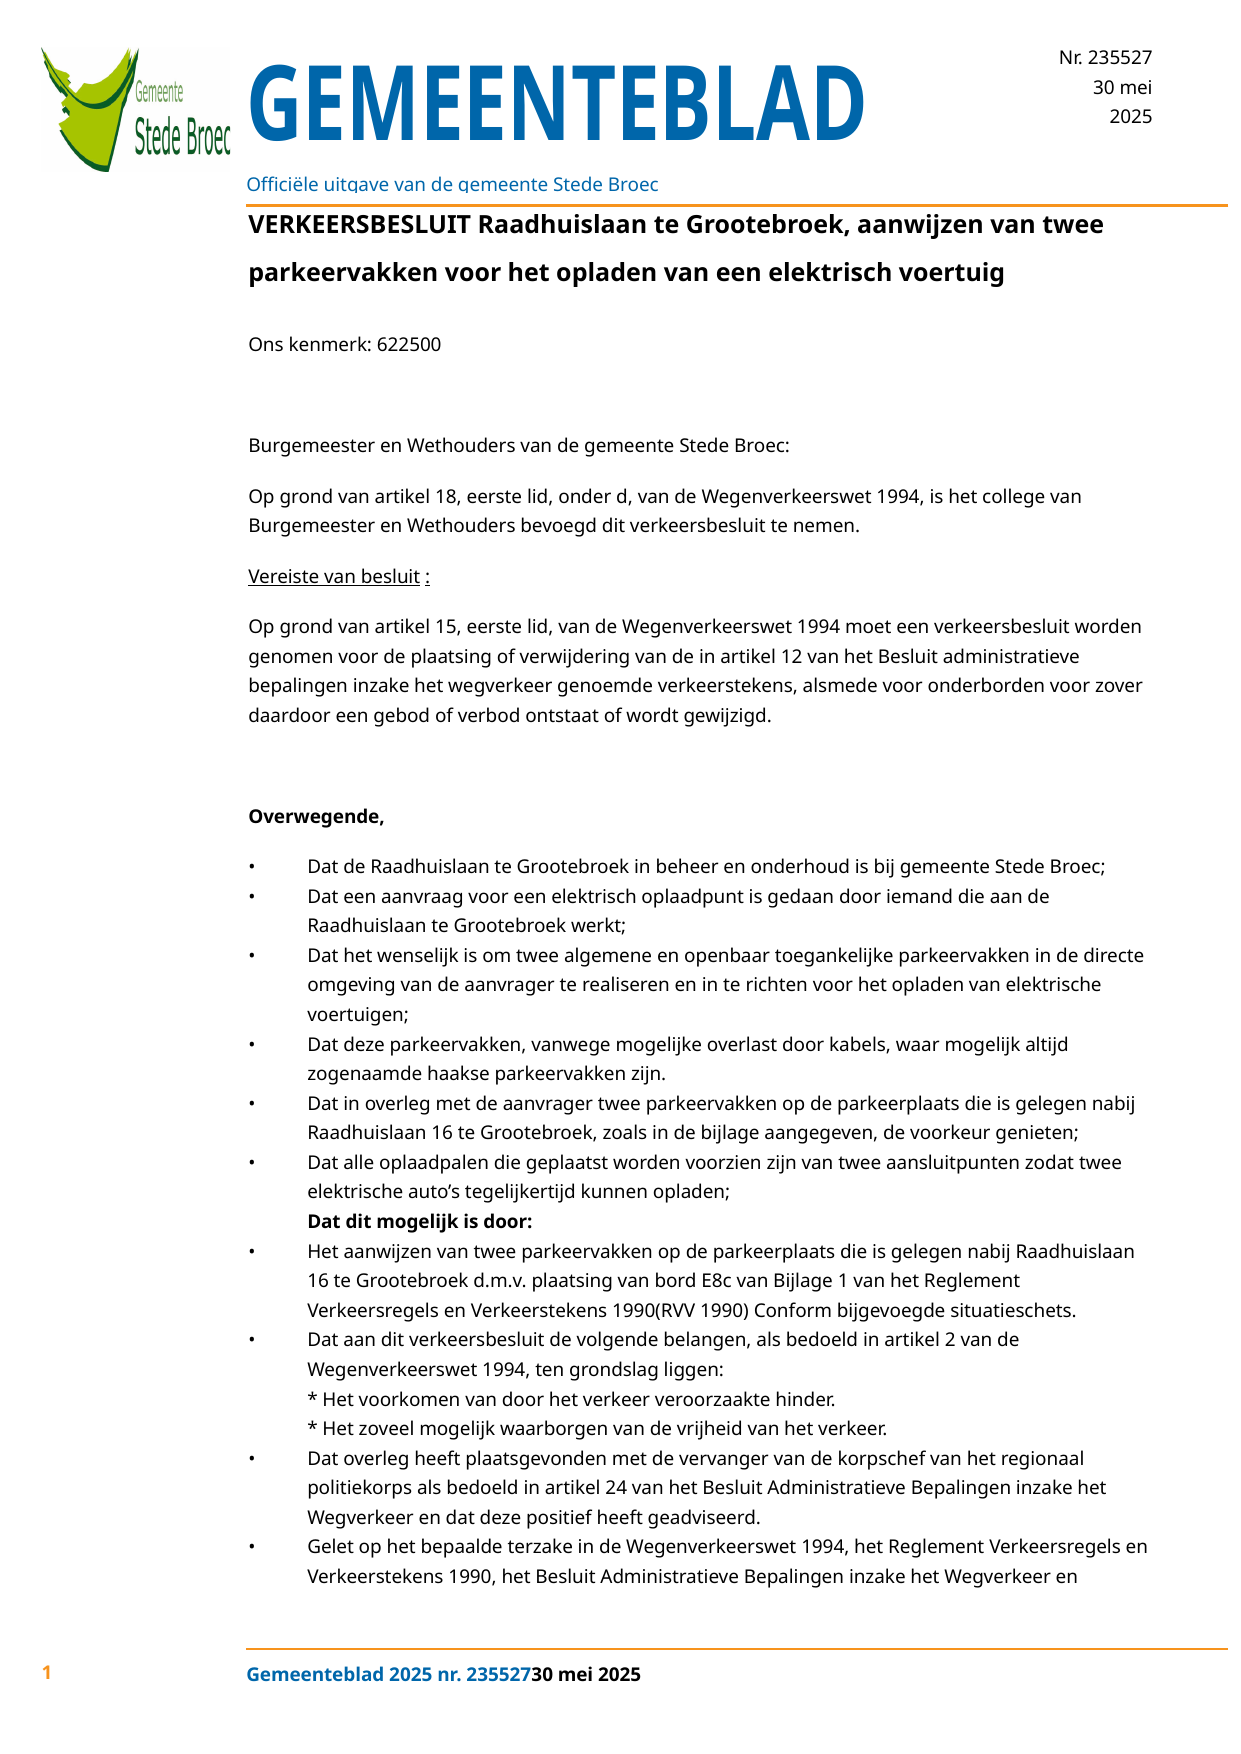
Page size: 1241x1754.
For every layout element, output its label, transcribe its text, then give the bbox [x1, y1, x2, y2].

picture [41, 47, 231, 172]
text VERKEERSBESLUIT Raadhuislaan te Grootebroek, aanwijzen van twee parkeervakken voor het opladen van een elektrisch voertuig [248, 207, 1152, 288]
list Dat aan dit verkeersbesluit de volgende belangen, als bedoeld in artikel 2 van de Wegenverkeerswet 1994, ten grondslag liggen: [248, 1327, 1152, 1382]
text Overwegende, [248, 803, 1152, 828]
list Dat de Raadhuislaan te Grootebroek in beheer en onderhoud is bij gemeente Stede Broec; [248, 853, 1152, 879]
list Dat overleg heeft plaatsgevonden met de vervanger van de korpschef van het regionaal politiekorps als bedoeld in artikel 24 van het Besluit Administratieve Bepalingen inzake het Wegverkeer en dat deze positief heeft geadviseerd. [248, 1445, 1152, 1530]
text Vereiste van besluit : [248, 563, 1152, 588]
text Op grond van artikel 18, eerste lid, onder d, van de Wegenverkeerswet 1994, is het college van Burgemeester en Wethouders bevoegd dit verkeersbesluit te nemen. [248, 483, 1152, 538]
list Gelet op het bepaalde terzake in de Wegenverkeerswet 1994, het Reglement Verkeersregels en Verkeerstekens 1990, het Besluit Administratieve Bepalingen inzake het Wegverkeer en [248, 1534, 1152, 1589]
list Dat een aanvraag voor een elektrisch oplaadpunt is gedaan door iemand die aan de Raadhuislaan te Grootebroek werkt; [248, 883, 1152, 938]
list Het aanwijzen van twee parkeervakken op de parkeerplaats die is gelegen nabij Raadhuislaan 16 te Grootebroek d.m.v. plaatsing van bord E8c van Bijlage 1 van het Reglement Verkeersregels en Verkeerstekens 1990(RVV 1990) Conform bijgevoegde situatieschets. [248, 1238, 1152, 1323]
text Ons kenmerk: 622500 [248, 332, 1152, 357]
text Burgemeester en Wethouders van de gemeente Stede Broec: [248, 432, 1152, 458]
list * Het voorkomen van door het verkeer veroorzaakte hinder. [248, 1386, 1152, 1411]
list * Het zoveel mogelijk waarborgen van de vrijheid van het verkeer. [248, 1415, 1152, 1441]
list Dat dit mogelijk is door: [248, 1208, 1152, 1234]
text Op grond van artikel 15, eerste lid, van de Wegenverkeerswet 1994 moet een verkeersbesluit worden genomen voor de plaatsing of verwijdering van de in artikel 12 van het Besluit administratieve bepalingen inzake het wegverkeer genoemde verkeerstekens, alsmede voor onderborden voor zover daardoor een gebod of verbod ontstaat of wordt gewijzigd. [248, 613, 1152, 728]
list Dat alle oplaadpalen die geplaatst worden voorzien zijn van twee aansluitpunten zodat twee elektrische auto’s tegelijkertijd kunnen opladen; [248, 1149, 1152, 1204]
list Dat deze parkeervakken, vanwege mogelijke overlast door kabels, waar mogelijk altijd zogenaamde haakse parkeervakken zijn. [248, 1031, 1152, 1086]
list Dat het wenselijk is om twee algemene en openbaar toegankelijke parkeervakken in de directe omgeving van de aanvrager te realiseren en in te richten voor het opladen van elektrische voertuigen; [248, 942, 1152, 1027]
list Dat in overleg met de aanvrager twee parkeervakken op de parkeerplaats die is gelegen nabij Raadhuislaan 16 te Grootebroek, zoals in de bijlage aangegeven, de voorkeur genieten; [248, 1090, 1152, 1145]
